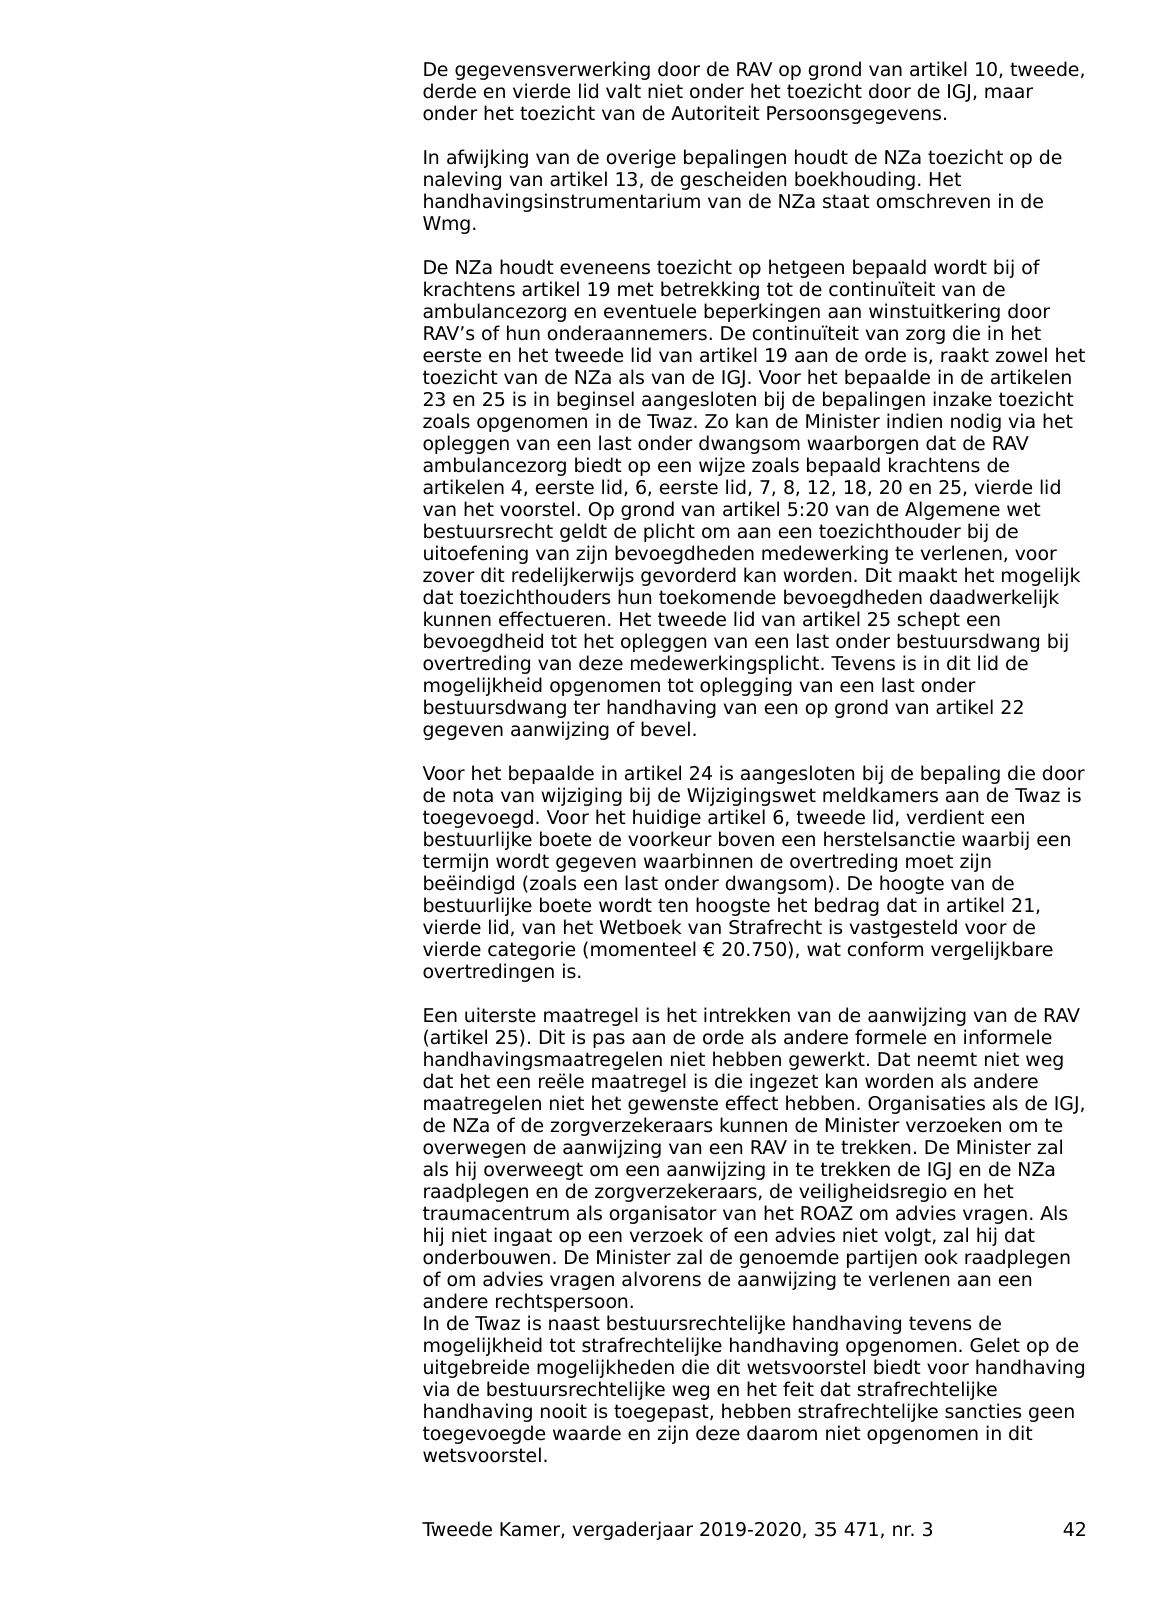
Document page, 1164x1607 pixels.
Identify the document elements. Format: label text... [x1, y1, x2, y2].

text De NZa houdt eveneens toezicht op hetgeen bepaald wordt bij of krachtens artikel 19 met betrekking tot de continuïteit van de ambulancezorg en eventuele beperkingen aan winstuitkering door RAV’s of hun onderaannemers. De continuïteit van zorg die in het eerste en het tweede lid van artikel 19 aan de orde is, raakt zowel het toezicht van de NZa als van de IGJ. Voor het bepaalde in de artikelen 23 en 25 is in beginsel aangesloten bij de bepalingen inzake toezicht zoals opgenomen in de Twaz. Zo kan de Minister indien nodig via het opleggen van een last onder dwangsom waarborgen dat de RAV ambulancezorg biedt op een wijze zoals bepaald krachtens de artikelen 4, eerste lid, 6, eerste lid, 7, 8, 12, 18, 20 en 25, vierde lid van het voorstel. Op grond van artikel 5:20 van de Algemene wet bestuursrecht geldt de plicht om aan een toezichthouder bij de uitoefening van zijn bevoegdheden medewerking te verlenen, voor zover dit redelijkerwijs gevorderd kan worden. Dit maakt het mogelijk dat toezichthouders hun toekomende bevoegdheden daadwerkelijk kunnen effectueren. Het tweede lid van artikel 25 schept een bevoegdheid tot het opleggen van een last onder bestuursdwang bij overtreding van deze medewerkingsplicht. Tevens is in dit lid de mogelijkheid opgenomen tot oplegging van een last onder bestuursdwang ter handhaving van een op grond van artikel 22 gegeven aanwijzing of bevel. [422, 257, 1087, 741]
text Een uiterste maatregel is het intrekken van de aanwijzing van de RAV (artikel 25). Dit is pas aan de orde als andere formele en informele handhavingsmaatregelen niet hebben gewerkt. Dat neemt niet weg dat het een reële maatregel is die ingezet kan worden als andere maatregelen niet het gewenste effect hebben. Organisaties als de IGJ, de NZa of de zorgverzekeraars kunnen de Minister verzoeken om te overwegen de aanwijzing van een RAV in te trekken. De Minister zal als hij overweegt om een aanwijzing in te trekken de IGJ en de NZa raadplegen en de zorgverzekeraars, de veiligheidsregio en het traumacentrum als organisator van het ROAZ om advies vragen. Als hij niet ingaat op een verzoek of een advies niet volgt, zal hij dat onderbouwen. De Minister zal de genoemde partijen ook raadplegen of om advies vragen alvorens de aanwijzing te verlenen aan een andere rechtspersoon. [422, 1005, 1087, 1313]
text In de Twaz is naast bestuursrechtelijke handhaving tevens de mogelijkheid tot strafrechtelijke handhaving opgenomen. Gelet op de uitgebreide mogelijkheden die dit wetsvoorstel biedt voor handhaving via de bestuursrechtelijke weg en het feit dat strafrechtelijke handhaving nooit is toegepast, hebben strafrechtelijke sancties geen toegevoegde waarde en zijn deze daarom niet opgenomen in dit wetsvoorstel. [422, 1313, 1087, 1467]
text Voor het bepaalde in artikel 24 is aangesloten bij de bepaling die door de nota van wijziging bij de Wijzigingswet meldkamers aan de Twaz is toegevoegd. Voor het huidige artikel 6, tweede lid, verdient een bestuurlijke boete de voorkeur boven een herstelsanctie waarbij een termijn wordt gegeven waarbinnen de overtreding moet zijn beëindigd (zoals een last onder dwangsom). De hoogte van de bestuurlijke boete wordt ten hoogste het bedrag dat in artikel 21, vierde lid, van het Wetboek van Strafrecht is vastgesteld voor de vierde categorie (momenteel € 20.750), wat conform vergelijkbare overtredingen is. [422, 763, 1087, 983]
text In afwijking van de overige bepalingen houdt de NZa toezicht op de naleving van artikel 13, de gescheiden boekhouding. Het handhavingsinstrumentarium van de NZa staat omschreven in de Wmg. [422, 147, 1087, 235]
text De gegevensverwerking door de RAV op grond van artikel 10, tweede, derde en vierde lid valt niet onder het toezicht door de IGJ, maar onder het toezicht van de Autoriteit Persoonsgegevens. [422, 59, 1087, 125]
